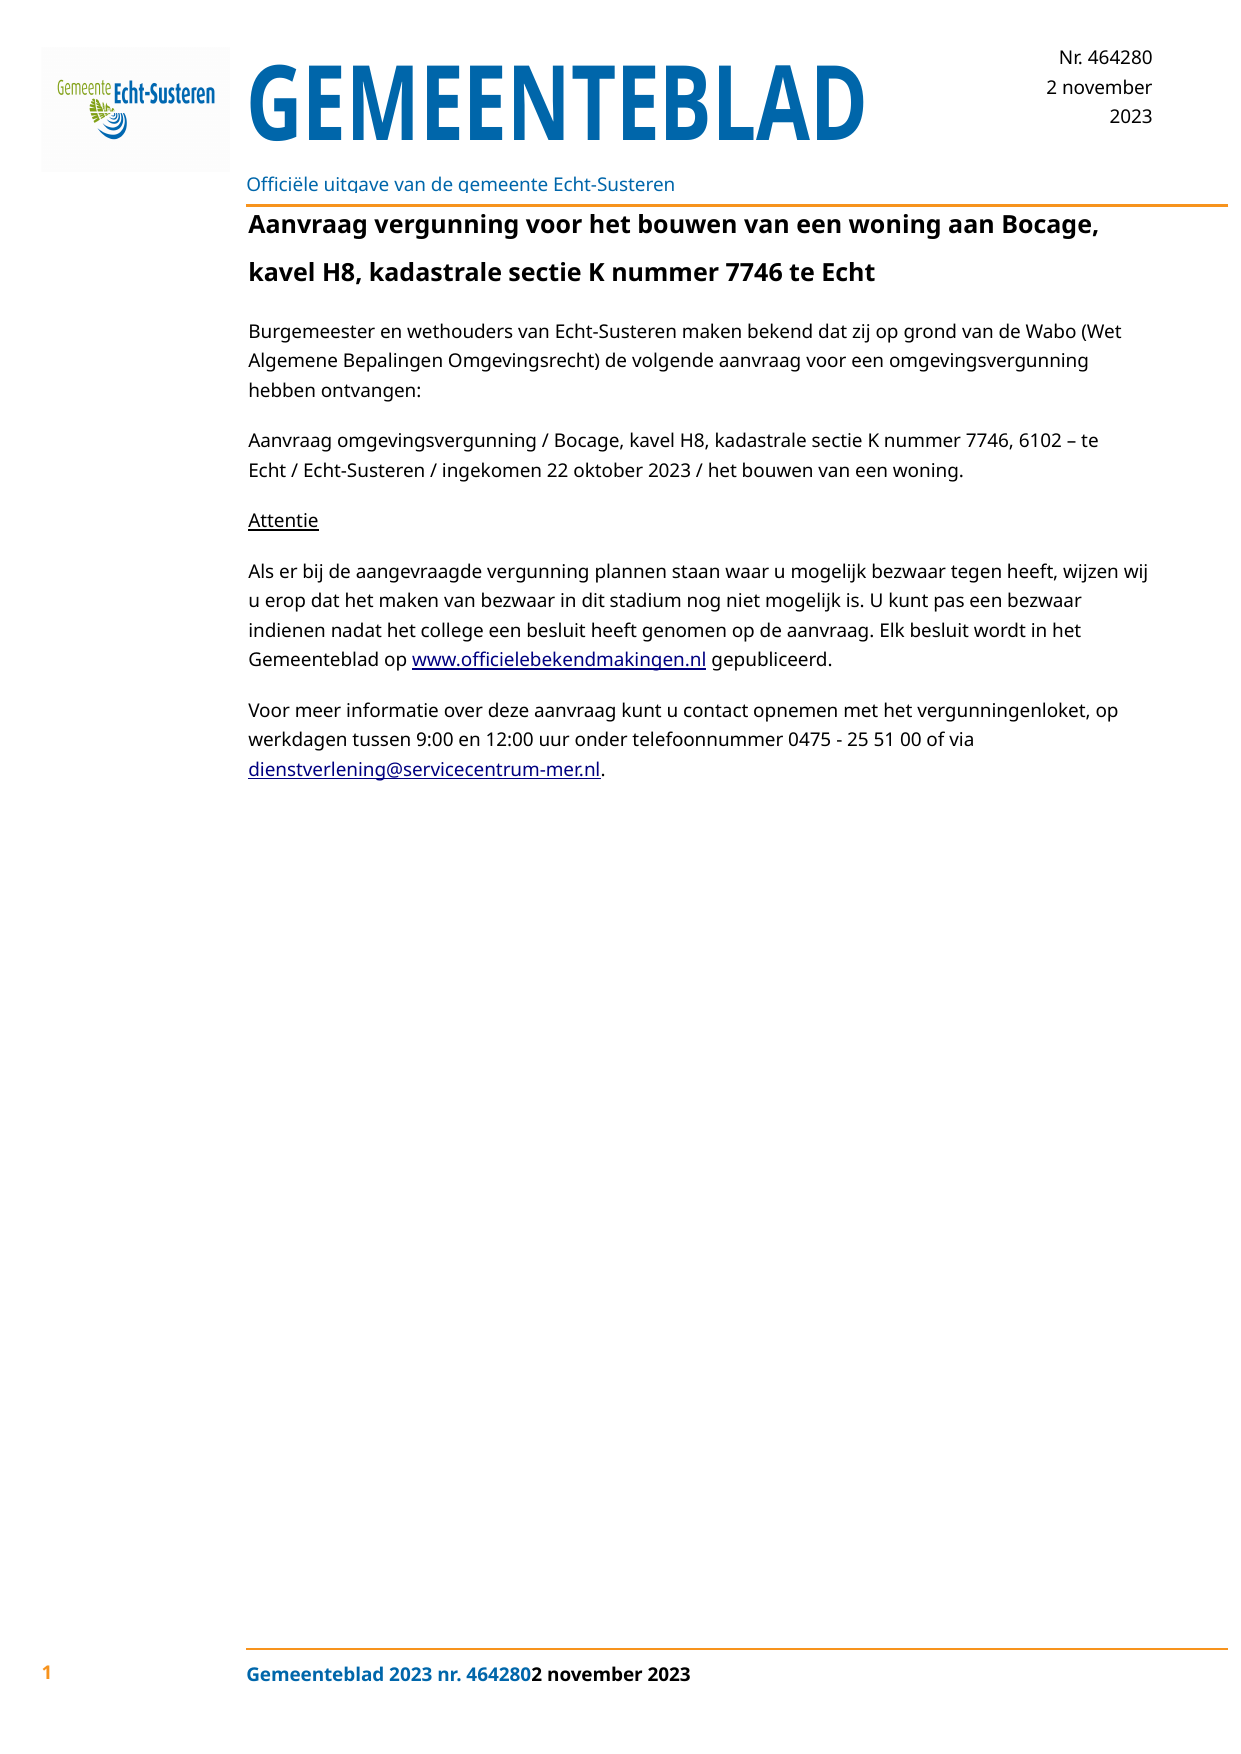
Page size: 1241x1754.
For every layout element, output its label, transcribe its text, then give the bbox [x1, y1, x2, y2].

text Aanvraag vergunning voor het bouwen van een woning aan Bocage, kavel H8, kadastrale sectie K nummer 7746 te Echt [248, 207, 1152, 288]
picture [41, 47, 231, 172]
text Als er bij de aangevraagde vergunning plannen staan waar u mogelijk bezwaar tegen heeft, wijzen wij u erop dat het maken van bezwaar in dit stadium nog niet mogelijk is. U kunt pas een bezwaar indienen nadat het college een besluit heeft genomen op de aanvraag. Elk besluit wordt in het Gemeenteblad op www.officielebekendmakingen.nl gepubliceerd. [248, 558, 1152, 672]
text Attentie [248, 507, 1152, 533]
text Aanvraag omgevingsvergunning / Bocage, kavel H8, kadastrale sectie K nummer 7746, 6102 – te Echt / Echt-Susteren / ingekomen 22 oktober 2023 / het bouwen van een woning. [248, 427, 1152, 483]
text Voor meer informatie over deze aanvraag kunt u contact opnemen met het vergunningenloket, op werkdagen tussen 9:00 en 12:00 uur onder telefoonnummer 0475 - 25 51 00 of via dienstverlening@servicecentrum-mer.nl. [248, 697, 1152, 782]
text Burgemeester en wethouders van Echt-Susteren maken bekend dat zij op grond van de Wabo (Wet Algemene Bepalingen Omgevingsrecht) de volgende aanvraag voor een omgevingsvergunning hebben ontvangen: [248, 318, 1152, 403]
